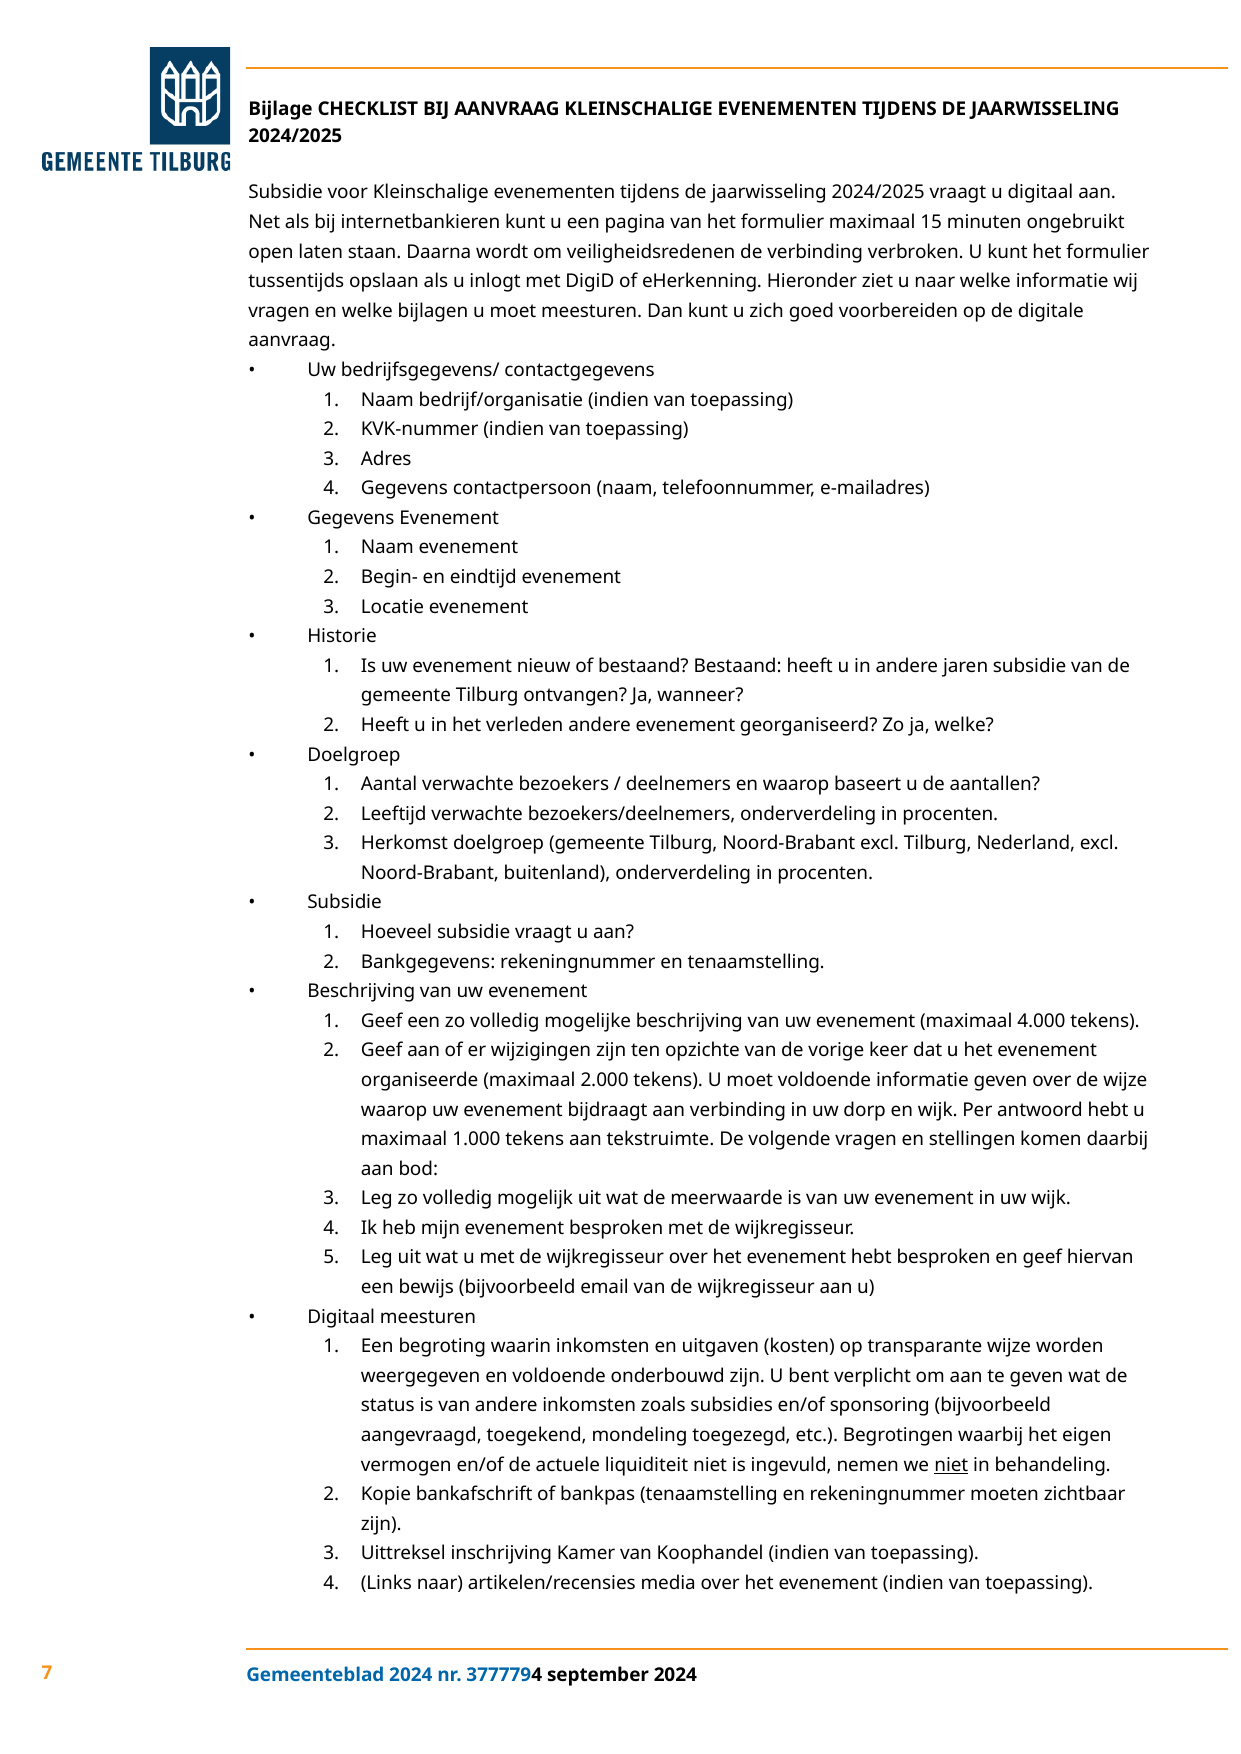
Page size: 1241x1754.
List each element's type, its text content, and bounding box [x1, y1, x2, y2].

list Uw bedrijfsgegevens/ contactgegevens [248, 356, 1152, 382]
list Digitaal meesturen [248, 1303, 1152, 1328]
list KVK-nummer (indien van toepassing) [323, 415, 1152, 441]
text Bijlage CHECKLIST BIJ AANVRAAG KLEINSCHALIGE EVENEMENTEN TIJDENS DE JAARWISSELING 2024/2025 [248, 95, 1152, 149]
list Geef aan of er wijzigingen zijn ten opzichte van de vorige keer dat u het evenement organiseerde (maximaal 2.000 tekens). U moet voldoende informatie geven over de wijze waarop uw evenement bijdraagt aan verbinding in uw dorp en wijk. Per antwoord hebt u maximaal 1.000 tekens aan tekstruimte. De volgende vragen en stellingen komen daarbij aan bod: [323, 1037, 1152, 1181]
list Hoeveel subsidie vraagt u aan? [323, 918, 1152, 944]
list Leeftijd verwachte bezoekers/deelnemers, onderverdeling in procenten. [323, 800, 1152, 826]
list Kopie bankafschrift of bankpas (tenaamstelling en rekeningnummer moeten zichtbaar zijn). [323, 1480, 1152, 1536]
picture [41, 47, 231, 172]
list Historie [248, 622, 1152, 648]
list Naam bedrijf/organisatie (indien van toepassing) [323, 386, 1152, 411]
list Gegevens Evenement [248, 504, 1152, 530]
list Begin- en eindtijd evenement [323, 563, 1152, 589]
list Subsidie [248, 889, 1152, 914]
list (Links naar) artikelen/recensies media over het evenement (indien van toepassing). [323, 1569, 1152, 1595]
list Leg zo volledig mogelijk uit wat de meerwaarde is van uw evenement in uw wijk. [323, 1184, 1152, 1210]
list Beschrijving van uw evenement [248, 977, 1152, 1003]
list Een begroting waarin inkomsten en uitgaven (kosten) op transparante wijze worden weergegeven en voldoende onderbouwd zijn. U bent verplicht om aan te geven wat de status is van andere inkomsten zoals subsidies en/of sponsoring (bijvoorbeeld aangevraagd, toegekend, mondeling toegezegd, etc.). Begrotingen waarbij het eigen vermogen en/of de actuele liquiditeit niet is ingevuld, nemen we niet in behandeling. [323, 1332, 1152, 1476]
list Heeft u in het verleden andere evenement georganiseerd? Zo ja, welke? [323, 711, 1152, 737]
text Subsidie voor Kleinschalige evenementen tijdens de jaarwisseling 2024/2025 vraagt u digitaal aan. Net als bij internetbankieren kunt u een pagina van het formulier maximaal 15 minuten ongebruikt open laten staan. Daarna wordt om veiligheidsredenen de verbinding verbroken. U kunt het formulier tussentijds opslaan als u inlogt met DigiD of eHerkenning. Hieronder ziet u naar welke informatie wij vragen en welke bijlagen u moet meesturen. Dan kunt u zich goed voorbereiden op de digitale aanvraag. [248, 179, 1152, 352]
list Gegevens contactpersoon (naam, telefoonnummer, e-mailadres) [323, 474, 1152, 500]
list Doelgroep [248, 741, 1152, 766]
list Geef een zo volledig mogelijke beschrijving van uw evenement (maximaal 4.000 tekens). [323, 1007, 1152, 1033]
list Is uw evenement nieuw of bestaand? Bestaand: heeft u in andere jaren subsidie van de gemeente Tilburg ontvangen? Ja, wanneer? [323, 652, 1152, 707]
list Locatie evenement [323, 593, 1152, 618]
list Naam evenement [323, 534, 1152, 559]
list Aantal verwachte bezoekers / deelnemers en waarop baseert u de aantallen? [323, 770, 1152, 796]
list Adres [323, 445, 1152, 471]
list Uittreksel inschrijving Kamer van Koophandel (indien van toepassing). [323, 1539, 1152, 1565]
list Ik heb mijn evenement besproken met de wijkregisseur. [323, 1214, 1152, 1240]
list Leg uit wat u met de wijkregisseur over het evenement hebt besproken en geef hiervan een bewijs (bijvoorbeeld email van de wijkregisseur aan u) [323, 1244, 1152, 1299]
list Herkomst doelgroep (gemeente Tilburg, Noord-Brabant excl. Tilburg, Nederland, excl. Noord-Brabant, buitenland), onderverdeling in procenten. [323, 829, 1152, 885]
list Bankgegevens: rekeningnummer en tenaamstelling. [323, 948, 1152, 973]
